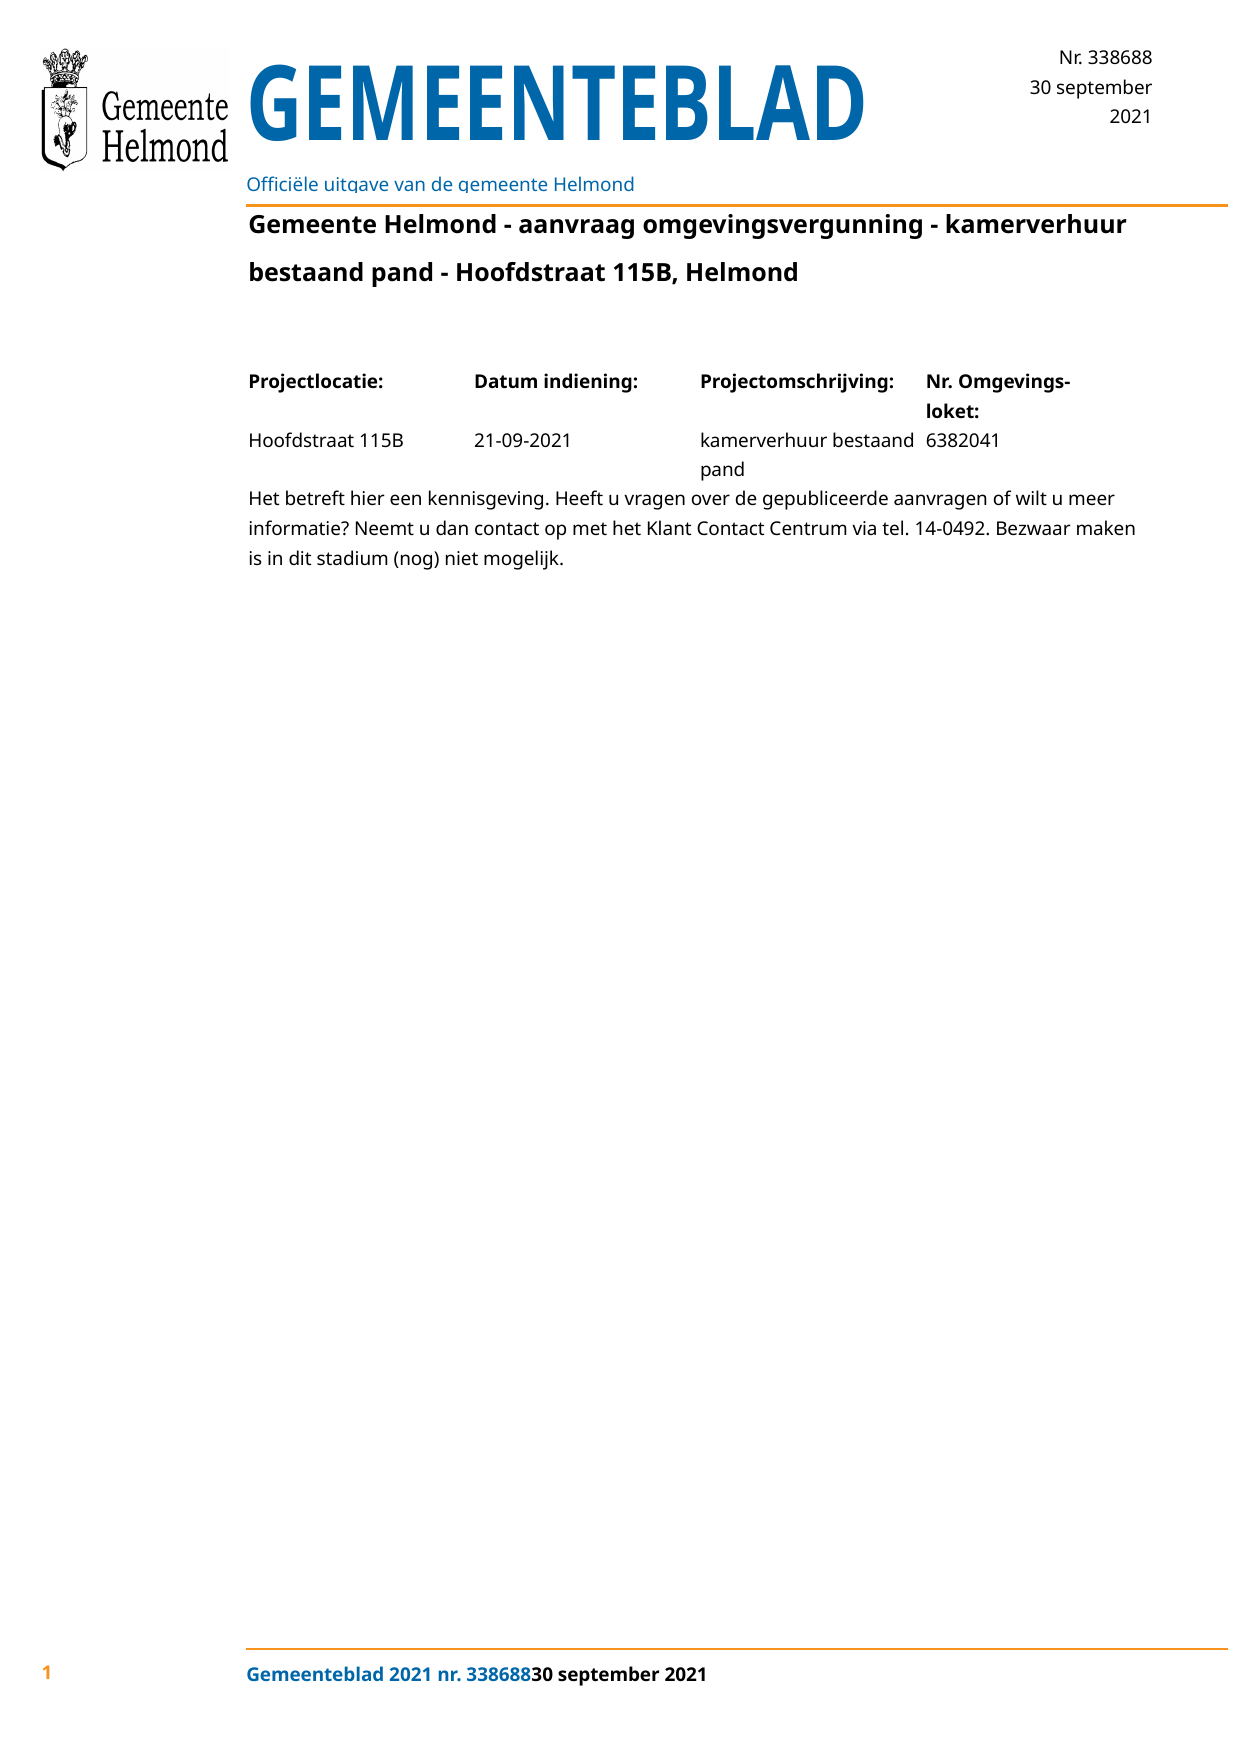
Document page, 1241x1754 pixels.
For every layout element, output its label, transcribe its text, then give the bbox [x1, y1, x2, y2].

table_header 6382041 [926, 427, 1152, 482]
text Gemeente Helmond - aanvraag omgevingsvergunning - kamerverhuur bestaand pand - Hoofdstraat 115B, Helmond [248, 207, 1152, 288]
table_header Hoofdstraat 115B [248, 427, 474, 482]
table_header Projectomschrijving: [700, 369, 926, 424]
table_header Datum indiening: [474, 369, 700, 424]
text Het betreft hier een kennisgeving. Heeft u vragen over de gepubliceerde aanvragen of wilt u meer informatie? Neemt u dan contact op met het Klant Contact Centrum via tel. 14-0492. Bezwaar maken is in dit stadium (nog) niet mogelijk. [248, 486, 1152, 571]
table_header Projectlocatie: [248, 369, 474, 424]
picture [41, 47, 231, 172]
table_header 21-09-2021 [474, 427, 700, 482]
table_header kamerverhuur bestaand pand [700, 427, 926, 482]
table_header Nr. Omgevings- loket: [926, 369, 1152, 424]
